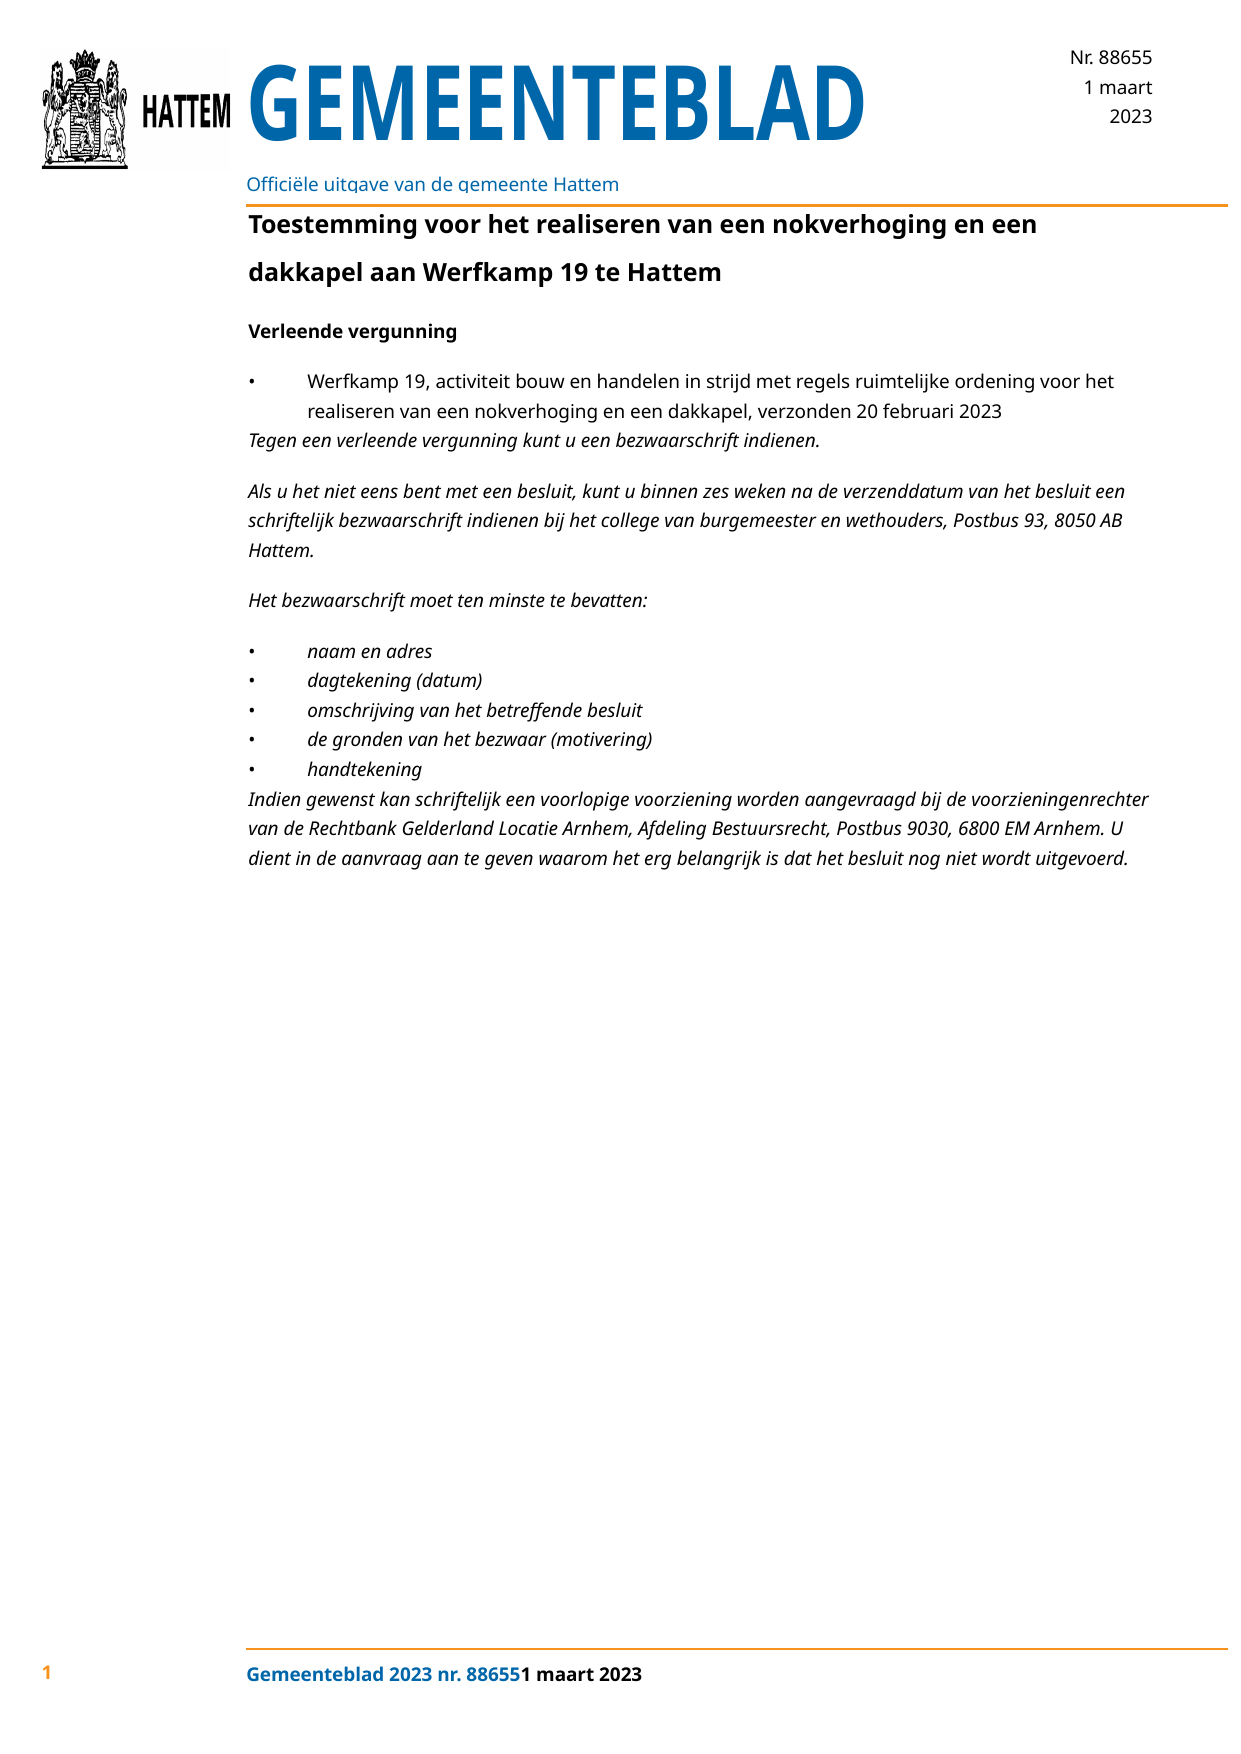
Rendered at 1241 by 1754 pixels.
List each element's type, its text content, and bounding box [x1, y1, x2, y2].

text Toestemming voor het realiseren van een nokverhoging en een dakkapel aan Werfkamp 19 te Hattem [248, 207, 1152, 288]
picture [41, 47, 231, 172]
text Tegen een verleende vergunning kunt u een bezwaarschrift indienen. [248, 427, 1152, 453]
text Het bezwaarschrift moet ten minste te bevatten: [248, 587, 1152, 613]
text Verleende vergunning [248, 318, 1152, 344]
list de gronden van het bezwaar (motivering) [248, 727, 1152, 752]
text Indien gewenst kan schriftelijk een voorlopige voorziening worden aangevraagd bij de voorzieningenrechter van de Rechtbank Gelderland Locatie Arnhem, Afdeling Bestuursrecht, Postbus 9030, 6800 EM Arnhem. U dient in de aanvraag aan te geven waarom het erg belangrijk is dat het besluit nog niet wordt uitgevoerd. [248, 786, 1152, 871]
list omschrijving van het betreffende besluit [248, 697, 1152, 723]
list dagtekening (datum) [248, 667, 1152, 693]
list naam en adres [248, 638, 1152, 664]
list handtekening [248, 756, 1152, 782]
text Als u het niet eens bent met een besluit, kunt u binnen zes weken na de verzenddatum van het besluit een schriftelijk bezwaarschrift indienen bij het college van burgemeester en wethouders, Postbus 93, 8050 AB Hattem. [248, 478, 1152, 563]
list Werfkamp 19, activiteit bouw en handelen in strijd met regels ruimtelijke ordening voor het realiseren van een nokverhoging en een dakkapel, verzonden 20 februari 2023 [248, 368, 1152, 424]
